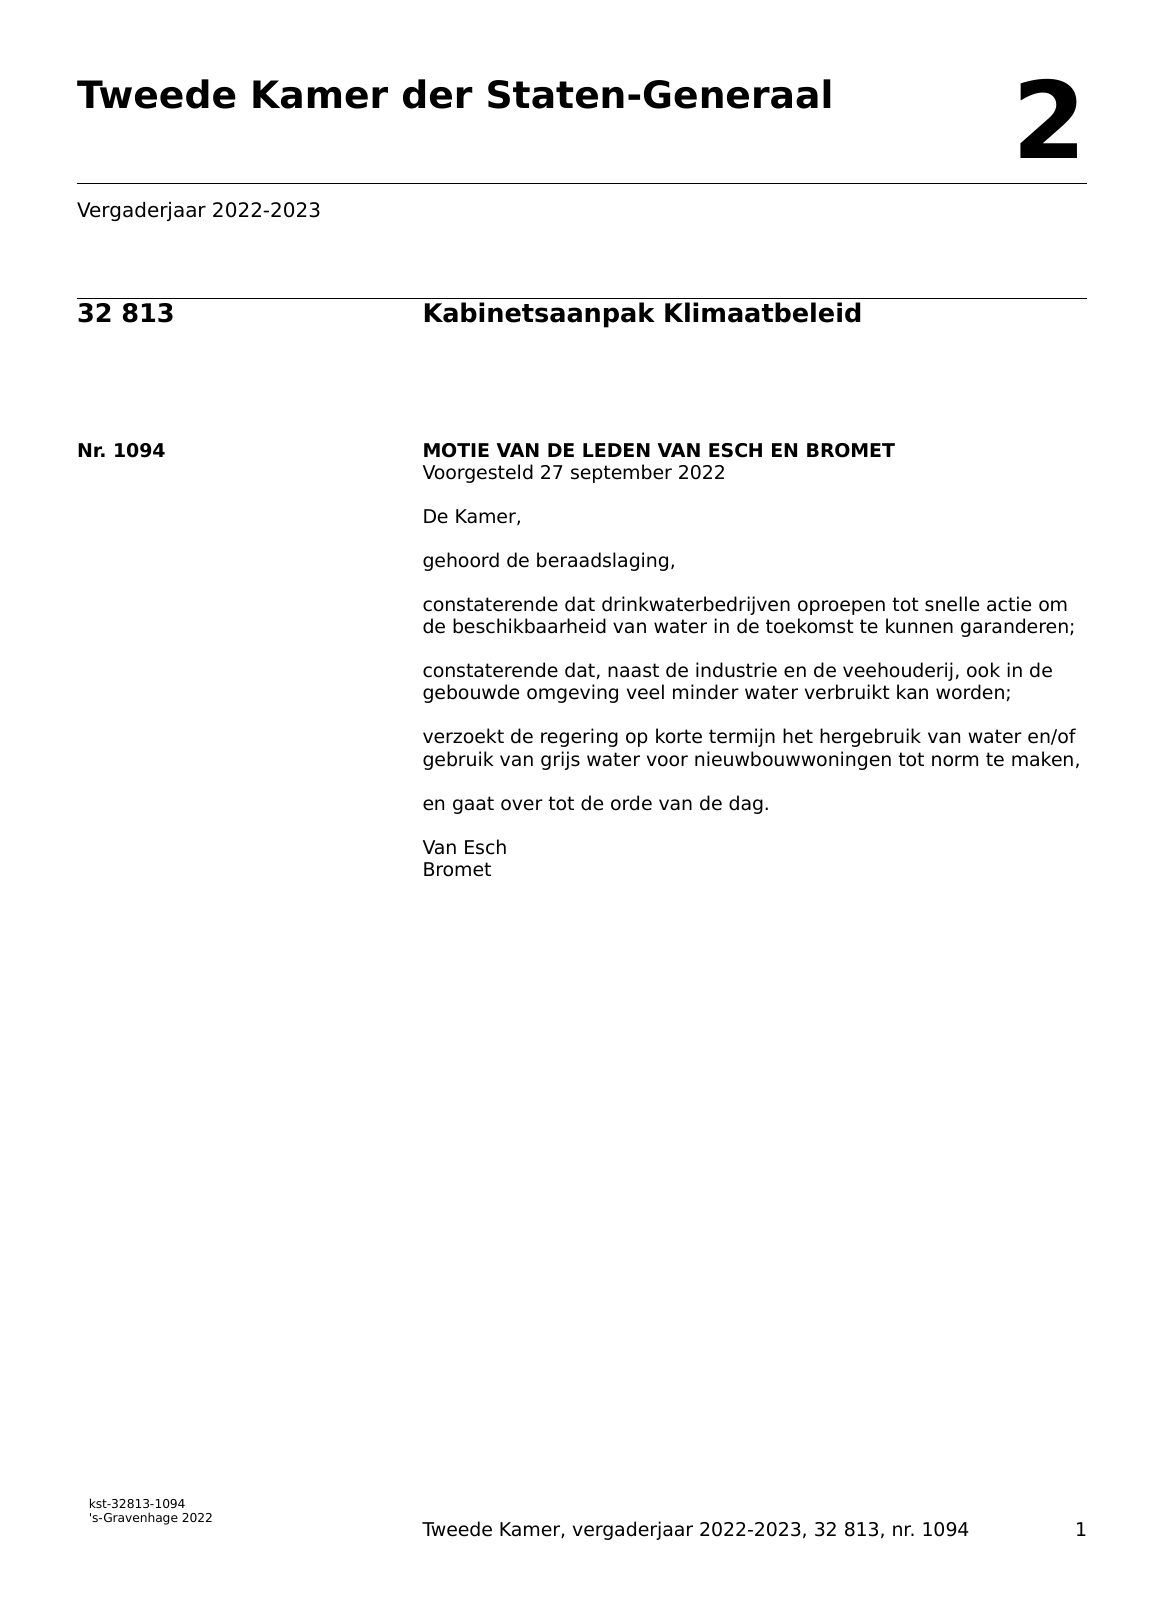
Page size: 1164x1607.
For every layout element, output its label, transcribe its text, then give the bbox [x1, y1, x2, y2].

subtitle 32 813 Kabinetsaanpak Klimaatbeleid [77, 299, 1087, 329]
text gehoord de beraadslaging, [422, 550, 1087, 572]
subtitle Nr. 1094 MOTIE VAN DE LEDEN VAN ESCH EN BROMET [77, 440, 1087, 462]
text kst-32813-1094 [88, 1497, 323, 1511]
text constaterende dat, naast de industrie en de veehouderij, ook in de gebouwde omgeving veel minder water verbruikt kan worden; [422, 660, 1087, 704]
table_cell Vergaderjaar 2022-2023 [77, 184, 1087, 298]
text Van Esch [422, 837, 1087, 859]
text 's-Gravenhage 2022 [88, 1511, 323, 1525]
text en gaat over tot de orde van de dag. [422, 793, 1087, 814]
table_header Tweede Kamer der Staten-Generaal [77, 59, 886, 183]
text Bromet [422, 859, 1087, 881]
text constaterende dat drinkwaterbedrijven oproepen tot snelle actie om de beschikbaarheid van water in de toekomst te kunnen garanderen; [422, 594, 1087, 638]
table_header 2 [886, 59, 1087, 183]
text Voorgesteld 27 september 2022 [422, 462, 1087, 484]
text De Kamer, [422, 506, 1087, 528]
text verzoekt de regering op korte termijn het hergebruik van water en/of gebruik van grijs water voor nieuwbouwwoningen tot norm te maken, [422, 726, 1087, 770]
